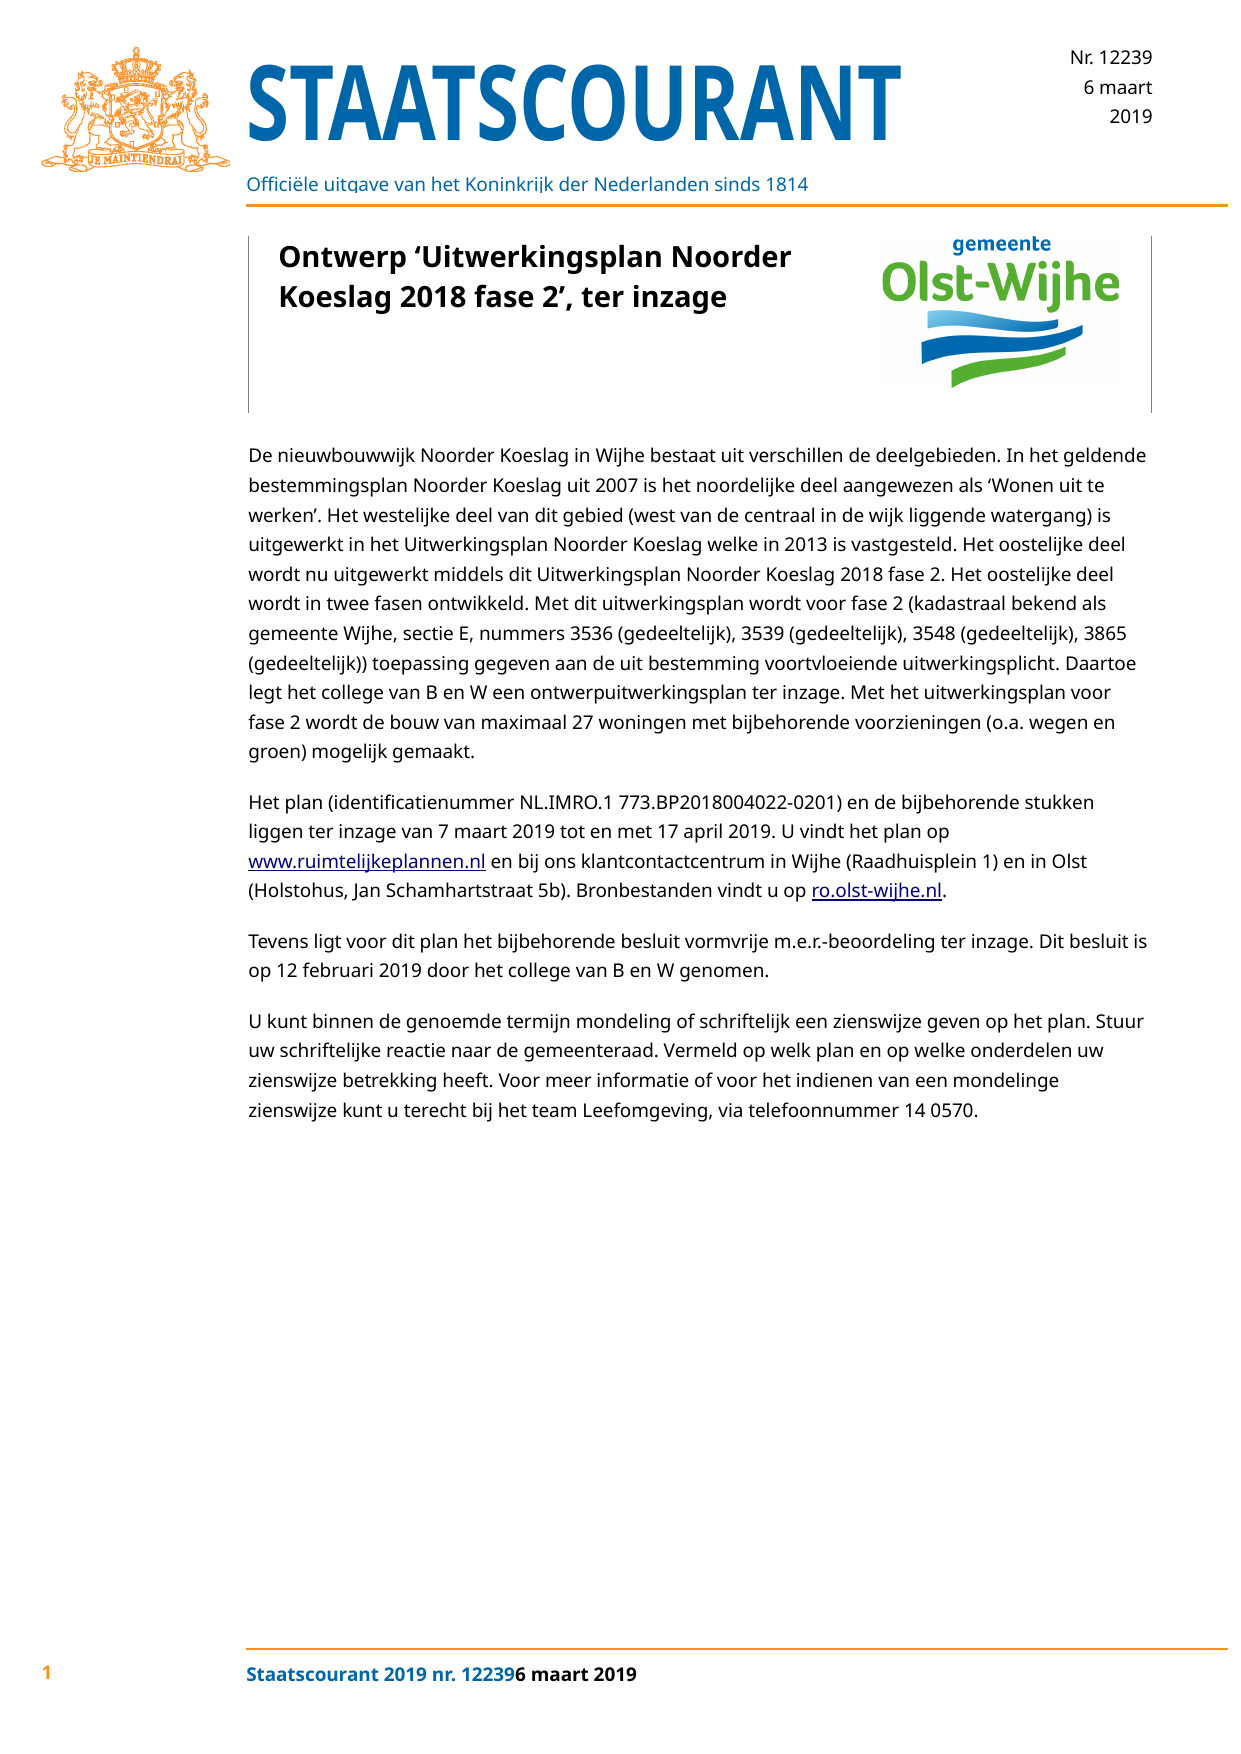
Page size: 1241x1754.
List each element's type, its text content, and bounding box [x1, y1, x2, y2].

text Tevens ligt voor dit plan het bijbehorende besluit vormvrije m.e.r.-beoordeling ter inzage. Dit besluit is op 12 februari 2019 door het college van B en W genomen. [248, 928, 1152, 983]
table_header [850, 388, 1151, 413]
table_header [850, 236, 882, 387]
table_header [1119, 236, 1151, 387]
table_header Ontwerp ‘Uitwerkingsplan Noorder Koeslag 2018 fase 2’, ter inzage [249, 236, 850, 413]
text Het plan (identificatienummer NL.IMRO.1 773.BP2018004022-0201) en de bijbehorende stukken liggen ter inzage van 7 maart 2019 tot en met 17 april 2019. U vindt het plan op www.ruimtelijkeplannen.nl en bij ons klantcontactcentrum in Wijhe (Raadhuisplein 1) en in Olst (Holstohus, Jan Schamhartstraat 5b). Bronbestanden vindt u op ro.olst-wijhe.nl. [248, 789, 1152, 903]
text U kunt binnen de genoemde termijn mondeling of schriftelijk een zienswijze geven op het plan. Stuur uw schriftelijke reactie naar de gemeenteraad. Vermeld op welk plan en op welke onderdelen uw zienswijze betrekking heeft. Voor meer informatie of voor het indienen van een mondelinge zienswijze kunt u terecht bij het team Leefomgeving, via telefoonnummer 14 0570. [248, 1008, 1152, 1122]
picture [882, 236, 1119, 388]
picture [41, 47, 231, 172]
text De nieuwbouwwijk Noorder Koeslag in Wijhe bestaat uit verschillen de deelgebieden. In het geldende bestemmingsplan Noorder Koeslag uit 2007 is het noordelijke deel aangewezen als ‘Wonen uit te werken’. Het westelijke deel van dit gebied (west van de centraal in de wijk liggende watergang) is uitgewerkt in het Uitwerkingsplan Noorder Koeslag welke in 2013 is vastgesteld. Het oostelijke deel wordt nu uitgewerkt middels dit Uitwerkingsplan Noorder Koeslag 2018 fase 2. Het oostelijke deel wordt in twee fasen ontwikkeld. Met dit uitwerkingsplan wordt voor fase 2 (kadastraal bekend als gemeente Wijhe, sectie E, nummers 3536 (gedeeltelijk), 3539 (gedeeltelijk), 3548 (gedeeltelijk), 3865 (gedeeltelijk)) toepassing gegeven aan de uit bestemming voortvloeiende uitwerkingsplicht. Daartoe legt het college van B en W een ontwerpuitwerkingsplan ter inzage. Met het uitwerkingsplan voor fase 2 wordt de bouw van maximaal 27 woningen met bijbehorende voorzieningen (o.a. wegen en groen) mogelijk gemaakt. [248, 443, 1152, 764]
